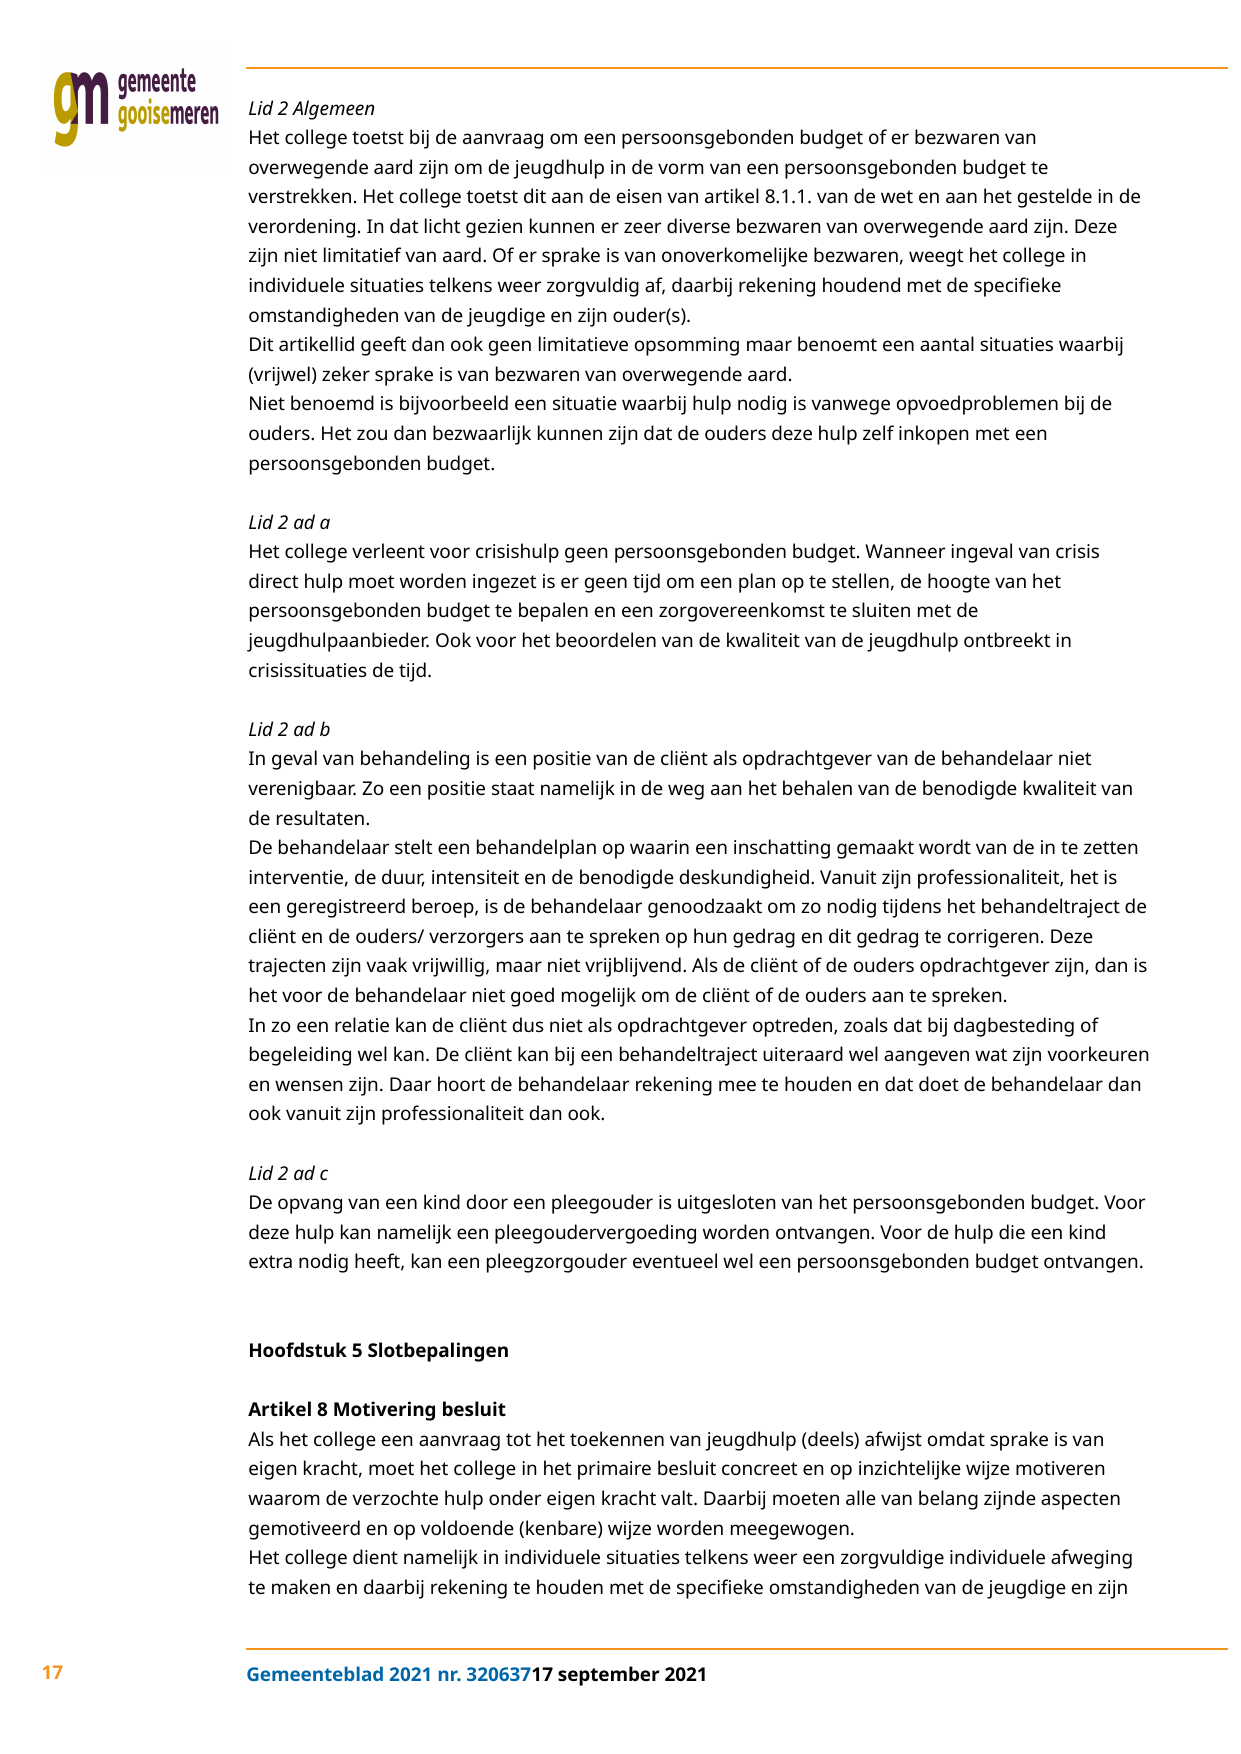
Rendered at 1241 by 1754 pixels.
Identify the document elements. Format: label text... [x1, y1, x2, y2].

text Als het college een aanvraag tot het toekennen van jeugdhulp (deels) afwijst omdat sprake is van eigen kracht, moet het college in het primaire besluit concreet en op inzichtelijke wijze motiveren waarom de verzochte hulp onder eigen kracht valt. Daarbij moeten alle van belang zijnde aspecten gemotiveerd en op voldoende (kenbare) wijze worden meegewogen. [248, 1426, 1152, 1541]
text Niet benoemd is bijvoorbeeld een situatie waarbij hulp nodig is vanwege opvoedproblemen bij de ouders. Het zou dan bezwaarlijk kunnen zijn dat de ouders deze hulp zelf inkopen met een persoonsgebonden budget. [248, 391, 1152, 476]
text Hoofdstuk 5 Slotbepalingen [248, 1337, 1152, 1363]
text Artikel 8 Motivering besluit [248, 1396, 1152, 1422]
text In geval van behandeling is een positie van de cliënt als opdrachtgever van de behandelaar niet verenigbaar. Zo een positie staat namelijk in de weg aan het behalen van de benodigde kwaliteit van de resultaten. [248, 746, 1152, 831]
text Het college toetst bij de aanvraag om een persoonsgebonden budget of er bezwaren van overwegende aard zijn om de jeugdhulp in de vorm van een persoonsgebonden budget te verstrekken. Het college toetst dit aan de eisen van artikel 8.1.1. van de wet en aan het gestelde in de verordening. In dat licht gezien kunnen er zeer diverse bezwaren van overwegende aard zijn. Deze zijn niet limitatief van aard. Of er sprake is van onoverkomelijke bezwaren, weegt het college in individuele situaties telkens weer zorgvuldig af, daarbij rekening houdend met de specifieke omstandigheden van de jeugdige en zijn ouder(s). [248, 124, 1152, 328]
text Lid 2 ad c [248, 1160, 1152, 1186]
text Het college verleent voor crisishulp geen persoonsgebonden budget. Wanneer ingeval van crisis direct hulp moet worden ingezet is er geen tijd om een plan op te stellen, de hoogte van het persoonsgebonden budget te bepalen en een zorgovereenkomst te sluiten met de jeugdhulpaanbieder. Ook voor het beoordelen van de kwaliteit van de jeugdhulp ontbreekt in crisissituaties de tijd. [248, 538, 1152, 683]
text De opvang van een kind door een pleegouder is uitgesloten van het persoonsgebonden budget. Voor deze hulp kan namelijk een pleegoudervergoeding worden ontvangen. Voor de hulp die een kind extra nodig heeft, kan een pleegzorgouder eventueel wel een persoonsgebonden budget ontvangen. [248, 1189, 1152, 1274]
text Lid 2 ad a [248, 509, 1152, 535]
text De behandelaar stelt een behandelplan op waarin een inschatting gemaakt wordt van de in te zetten interventie, de duur, intensiteit en de benodigde deskundigheid. Vanuit zijn professionaliteit, het is een geregistreerd beroep, is de behandelaar genoodzaakt om zo nodig tijdens het behandeltraject de cliënt en de ouders/ verzorgers aan te spreken op hun gedrag en dit gedrag te corrigeren. Deze trajecten zijn vaak vrijwillig, maar niet vrijblijvend. Als de cliënt of de ouders opdrachtgever zijn, dan is het voor de behandelaar niet goed mogelijk om de cliënt of de ouders aan te spreken. [248, 834, 1152, 1008]
text Het college dient namelijk in individuele situaties telkens weer een zorgvuldige individuele afweging te maken en daarbij rekening te houden met de specifieke omstandigheden van de jeugdige en zijn [248, 1544, 1152, 1600]
text Dit artikellid geeft dan ook geen limitatieve opsomming maar benoemt een aantal situaties waarbij (vrijwel) zeker sprake is van bezwaren van overwegende aard. [248, 331, 1152, 387]
text Lid 2 Algemeen [248, 95, 1152, 121]
picture [41, 47, 231, 172]
text Lid 2 ad b [248, 716, 1152, 742]
text In zo een relatie kan de cliënt dus niet als opdrachtgever optreden, zoals dat bij dagbesteding of begeleiding wel kan. De cliënt kan bij een behandeltraject uiteraard wel aangeven wat zijn voorkeuren en wensen zijn. Daar hoort de behandelaar rekening mee te houden en dat doet de behandelaar dan ook vanuit zijn professionaliteit dan ook. [248, 1012, 1152, 1126]
